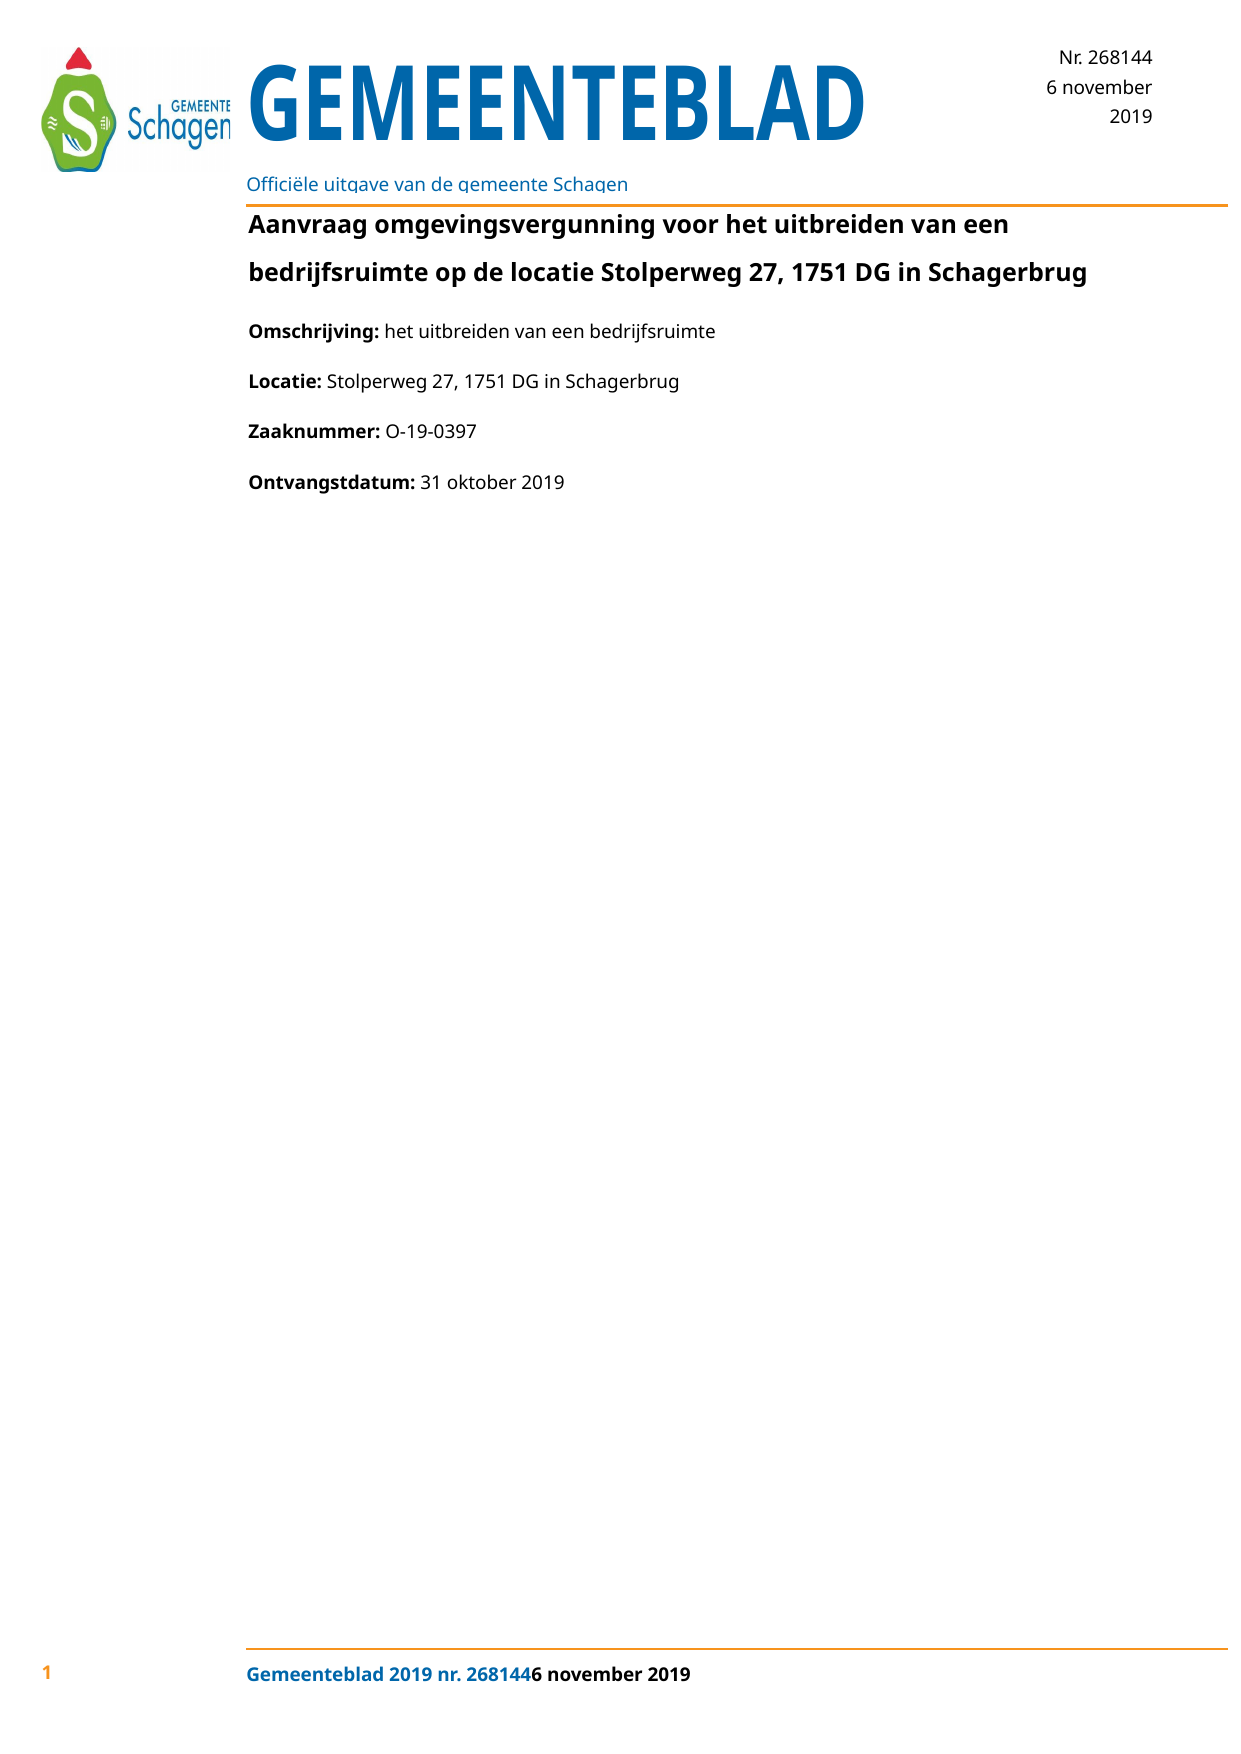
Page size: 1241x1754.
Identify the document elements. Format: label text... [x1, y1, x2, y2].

text Ontvangstdatum: 31 oktober 2019 [248, 469, 1152, 495]
text Aanvraag omgevingsvergunning voor het uitbreiden van een bedrijfsruimte op de locatie Stolperweg 27, 1751 DG in Schagerbrug [248, 207, 1152, 288]
text Zaaknummer: O-19-0397 [248, 419, 1152, 444]
text Locatie: Stolperweg 27, 1751 DG in Schagerbrug [248, 368, 1152, 394]
picture [41, 47, 231, 172]
text Omschrijving: het uitbreiden van een bedrijfsruimte [248, 318, 1152, 344]
